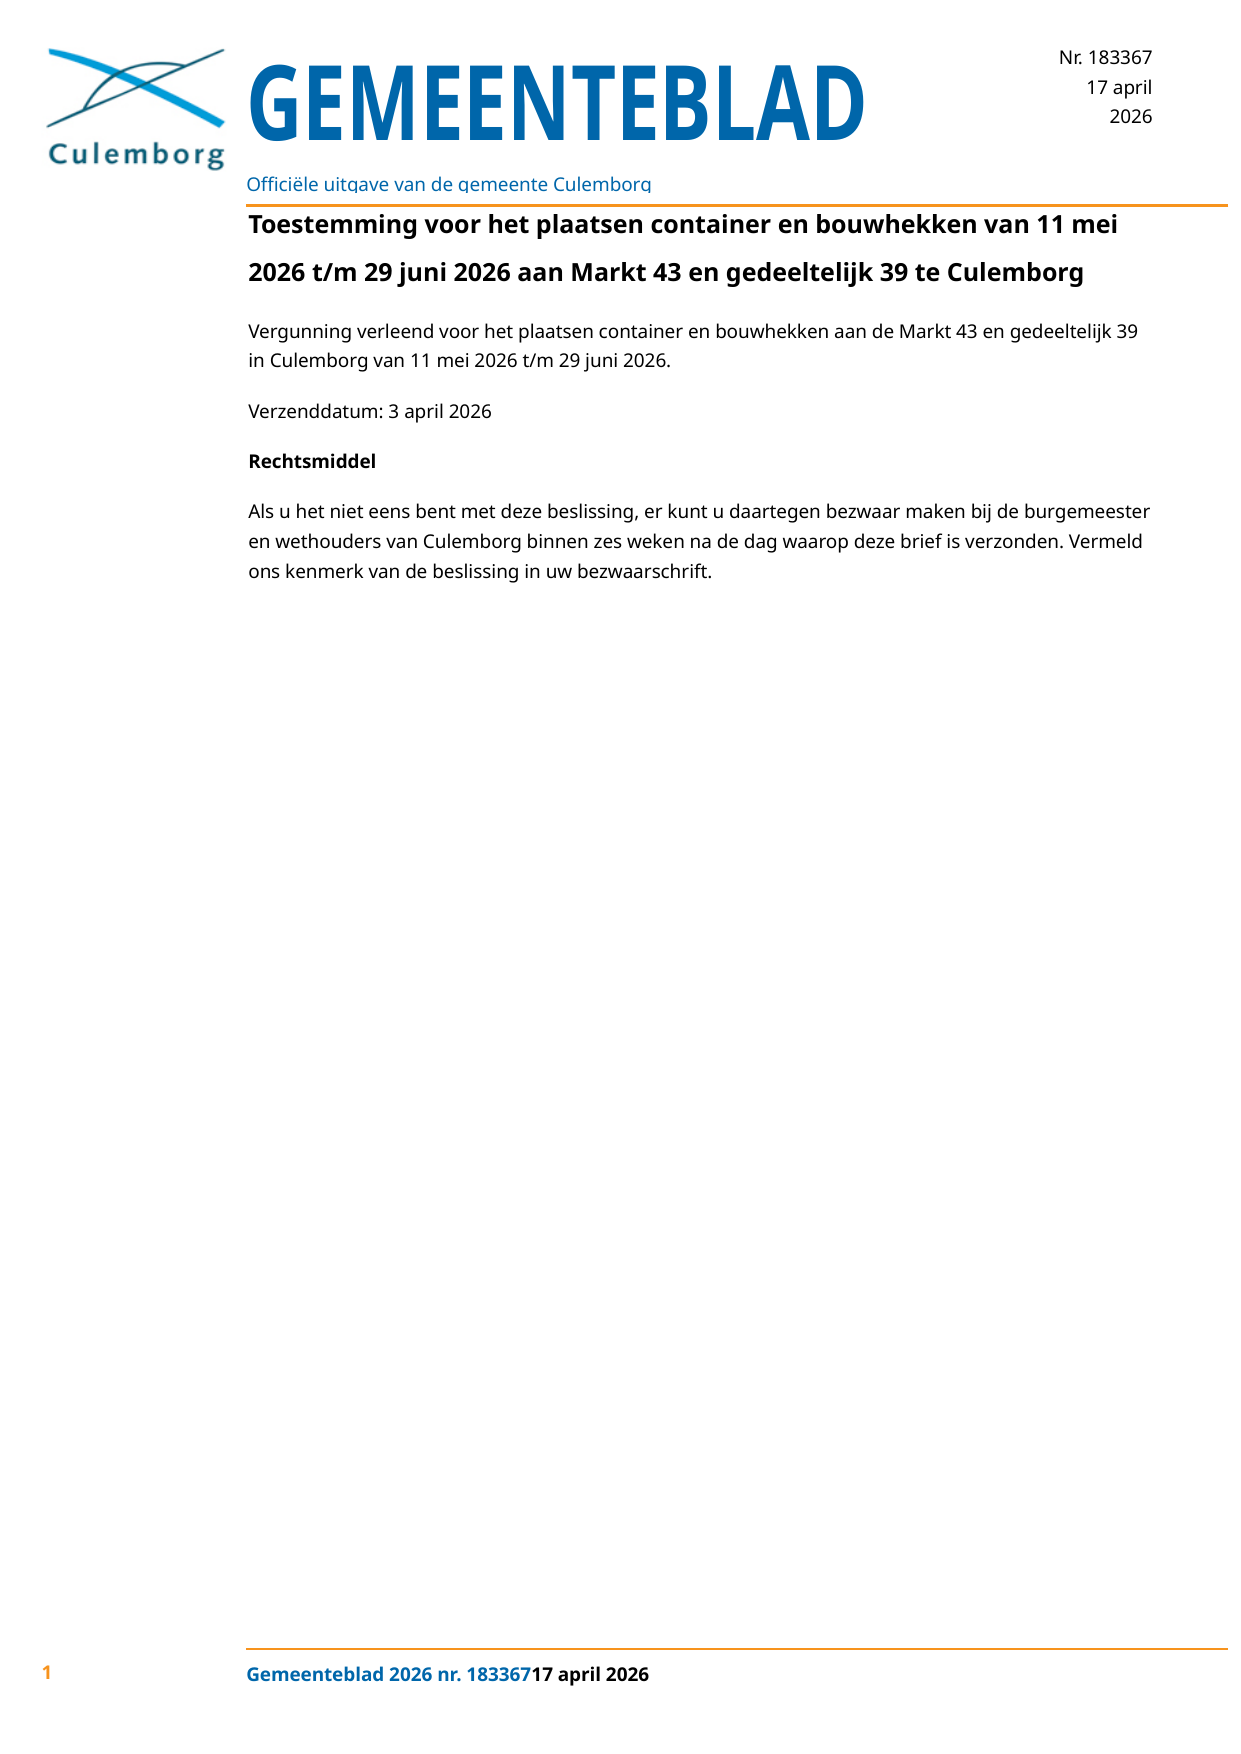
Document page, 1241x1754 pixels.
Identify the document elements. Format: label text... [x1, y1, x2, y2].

text Rechtsmiddel [248, 448, 1152, 474]
text Als u het niet eens bent met deze beslissing, er kunt u daartegen bezwaar maken bij de burgemeester en wethouders van Culemborg binnen zes weken na de dag waarop deze brief is verzonden. Vermeld ons kenmerk van de beslissing in uw bezwaarschrift. [248, 499, 1152, 584]
text Toestemming voor het plaatsen container en bouwhekken van 11 mei 2026 t/m 29 juni 2026 aan Markt 43 en gedeeltelijk 39 te Culemborg [248, 207, 1152, 288]
text Vergunning verleend voor het plaatsen container en bouwhekken aan de Markt 43 en gedeeltelijk 39 in Culemborg van 11 mei 2026 t/m 29 juni 2026. [248, 318, 1152, 373]
picture [41, 47, 231, 172]
text Verzenddatum: 3 april 2026 [248, 398, 1152, 424]
